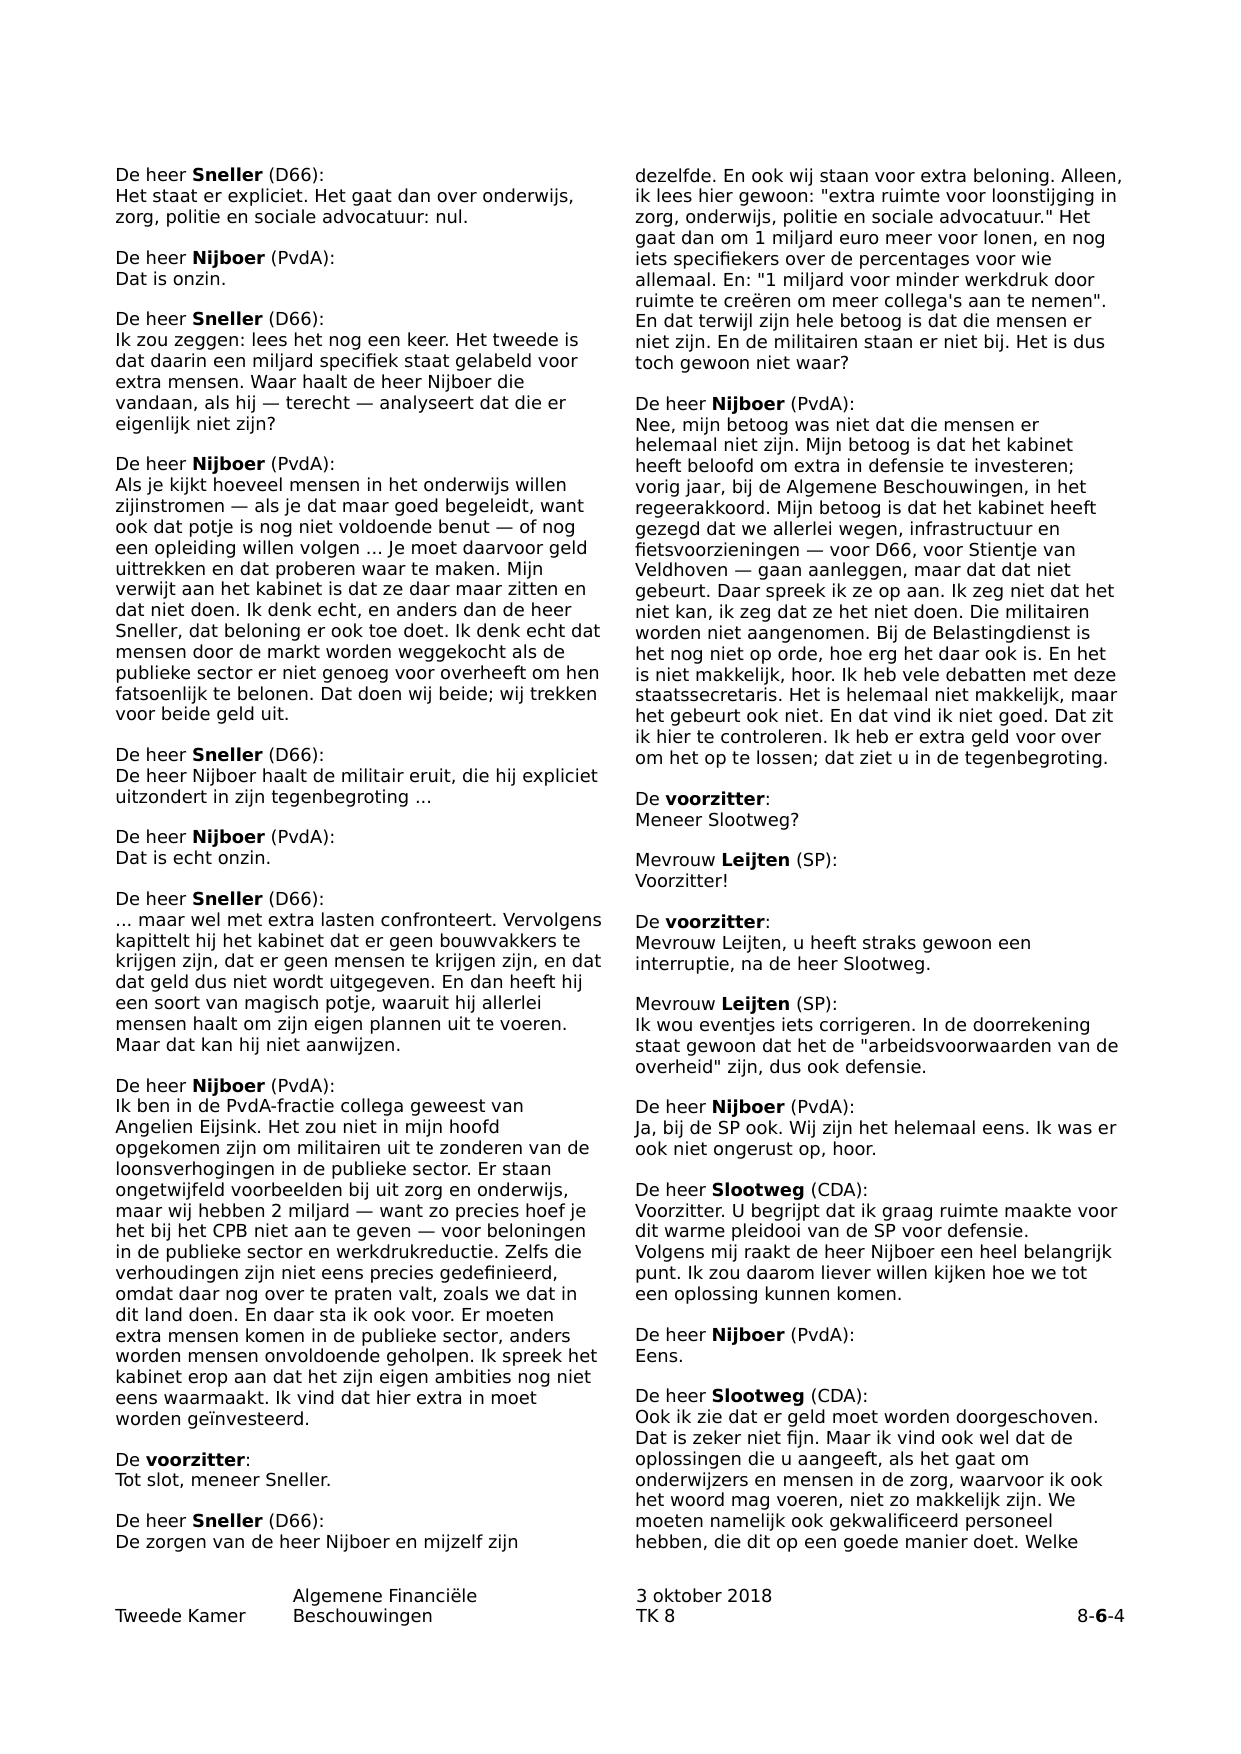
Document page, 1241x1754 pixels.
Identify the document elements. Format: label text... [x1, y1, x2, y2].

text De heer Sneller (D66): [115, 889, 605, 909]
text De heer Sneller (D66): [115, 165, 605, 186]
text Voorzitter! [635, 871, 1125, 892]
text Ook ik zie dat er geld moet worden doorgeschoven. Dat is zeker niet fijn. Maar ik vind ook wel dat de oplossingen die u aangeeft, als het gaat om onderwijzers en mensen in de zorg, waarvoor ik ook het woord mag voeren, niet zo makkelijk zijn. We moeten namelijk ook gekwalificeerd personeel hebben, die dit op een goede manier doet. Welke [635, 1407, 1125, 1553]
text De heer Nijboer (PvdA): [635, 1324, 1125, 1345]
text De heer Nijboer (PvdA): [115, 454, 605, 475]
text Ik zou zeggen: lees het nog een keer. Het tweede is dat daarin een miljard specifiek staat gelabeld voor extra mensen. Waar haalt de heer Nijboer die vandaan, als hij — terecht — analyseert dat die er eigenlijk niet zijn? [115, 330, 605, 434]
text De heer Nijboer (PvdA): [115, 827, 605, 848]
text ... maar wel met extra lasten confronteert. Vervolgens kapittelt hij het kabinet dat er geen bouwvakkers te krijgen zijn, dat er geen mensen te krijgen zijn, en dat dat geld dus niet wordt uitgegeven. En dan heeft hij een soort van magisch potje, waaruit hij allerlei mensen haalt om zijn eigen plannen uit te voeren. Maar dat kan hij niet aanwijzen. [115, 909, 605, 1055]
text Meneer Slootweg? [635, 809, 1125, 830]
text Mevrouw Leijten (SP): [635, 994, 1125, 1015]
text Volgens mij raakt de heer Nijboer een heel belangrijk punt. Ik zou daarom liever willen kijken hoe we tot een oplossing kunnen komen. [635, 1242, 1125, 1304]
text De heer Nijboer (PvdA): [635, 1097, 1125, 1118]
text De heer Nijboer (PvdA): [115, 1075, 605, 1096]
text Als je kijkt hoeveel mensen in het onderwijs willen zijinstromen — als je dat maar goed begeleidt, want ook dat potje is nog niet voldoende benut — of nog een opleiding willen volgen ... Je moet daarvoor geld uittrekken en dat proberen waar te maken. Mijn verwijt aan het kabinet is dat ze daar maar zitten en dat niet doen. Ik denk echt, en anders dan de heer Sneller, dat beloning er ook toe doet. Ik denk echt dat mensen door de markt worden weggekocht als de publieke sector er niet genoeg voor overheeft om hen fatsoenlijk te belonen. Dat doen wij beide; wij trekken voor beide geld uit. [115, 475, 605, 725]
text De heer Slootweg (CDA): [635, 1180, 1125, 1200]
text De heer Nijboer (PvdA): [115, 248, 605, 268]
text Het staat er expliciet. Het gaat dan over onderwijs, zorg, politie en sociale advocatuur: nul. [115, 186, 605, 228]
text Mevrouw Leijten, u heeft straks gewoon een interruptie, na de heer Slootweg. [635, 932, 1125, 974]
text Ik ben in de PvdA-fractie collega geweest van Angelien Eijsink. Het zou niet in mijn hoofd opgekomen zijn om militairen uit te zonderen van de loonsverhogingen in de publieke sector. Er staan ongetwijfeld voorbeelden bij uit zorg en onderwijs, maar wij hebben 2 miljard — want zo precies hoef je het bij het CPB niet aan te geven — voor beloningen in de publieke sector en werkdrukreductie. Zelfs die verhoudingen zijn niet eens precies gedefinieerd, omdat daar nog over te praten valt, zoals we dat in dit land doen. En daar sta ik ook voor. Er moeten extra mensen komen in de publieke sector, anders worden mensen onvoldoende geholpen. Ik spreek het kabinet erop aan dat het zijn eigen ambities nog niet eens waarmaakt. Ik vind dat hier extra in moet worden geïnvesteerd. [115, 1096, 605, 1429]
text Nee, mijn betoog was niet dat die mensen er helemaal niet zijn. Mijn betoog is dat het kabinet heeft beloofd om extra in defensie te investeren; vorig jaar, bij de Algemene Beschouwingen, in het regeerakkoord. Mijn betoog is dat het kabinet heeft gezegd dat we allerlei wegen, infrastructuur en fietsvoorzieningen — voor D66, voor Stientje van Veldhoven — gaan aanleggen, maar dat dat niet gebeurt. Daar spreek ik ze op aan. Ik zeg niet dat het niet kan, ik zeg dat ze het niet doen. Die militairen worden niet aangenomen. Bij de Belastingdienst is het nog niet op orde, hoe erg het daar ook is. En het is niet makkelijk, hoor. Ik heb vele debatten met deze staatssecretaris. Het is helemaal niet makkelijk, maar het gebeurt ook niet. En dat vind ik niet goed. Dat zit ik hier te controleren. Ik heb er extra geld voor over om het op te lossen; dat ziet u in de tegenbegroting. [635, 414, 1125, 768]
text Dat is onzin. [115, 268, 605, 289]
text De heer Nijboer (PvdA): [635, 394, 1125, 414]
text Ja, bij de SP ook. Wij zijn het helemaal eens. Ik was er ook niet ongerust op, hoor. [635, 1118, 1125, 1160]
text De voorzitter: [635, 912, 1125, 932]
text Dat is echt onzin. [115, 848, 605, 869]
text De heer Nijboer haalt de militair eruit, die hij expliciet uitzondert in zijn tegenbegroting ... [115, 766, 605, 807]
text De zorgen van de heer Nijboer en mijzelf zijn [115, 1532, 605, 1553]
text De heer Sneller (D66): [115, 309, 605, 330]
text Mevrouw Leijten (SP): [635, 850, 1125, 871]
text Ik wou eventjes iets corrigeren. In de doorrekening staat gewoon dat het de "arbeidsvoorwaarden van de overheid" zijn, dus ook defensie. [635, 1015, 1125, 1077]
text De voorzitter: [635, 788, 1125, 809]
text Eens. [635, 1345, 1125, 1366]
text Tot slot, meneer Sneller. [115, 1470, 605, 1491]
text dezelfde. En ook wij staan voor extra beloning. Alleen, ik lees hier gewoon: "extra ruimte voor loonstijging in zorg, onderwijs, politie en sociale advocatuur." Het gaat dan om 1 miljard euro meer voor lonen, en nog iets specifiekers over de percentages voor wie allemaal. En: "1 miljard voor minder werkdruk door ruimte te creëren om meer collega's aan te nemen". En dat terwijl zijn hele betoog is dat die mensen er niet zijn. En de militairen staan er niet bij. Het is dus toch gewoon niet waar? [635, 165, 1125, 374]
text De voorzitter: [115, 1449, 605, 1470]
text De heer Slootweg (CDA): [635, 1386, 1125, 1407]
text De heer Sneller (D66): [115, 1511, 605, 1532]
text Voorzitter. U begrijpt dat ik graag ruimte maakte voor dit warme pleidooi van de SP voor defensie. [635, 1200, 1125, 1242]
text De heer Sneller (D66): [115, 745, 605, 766]
